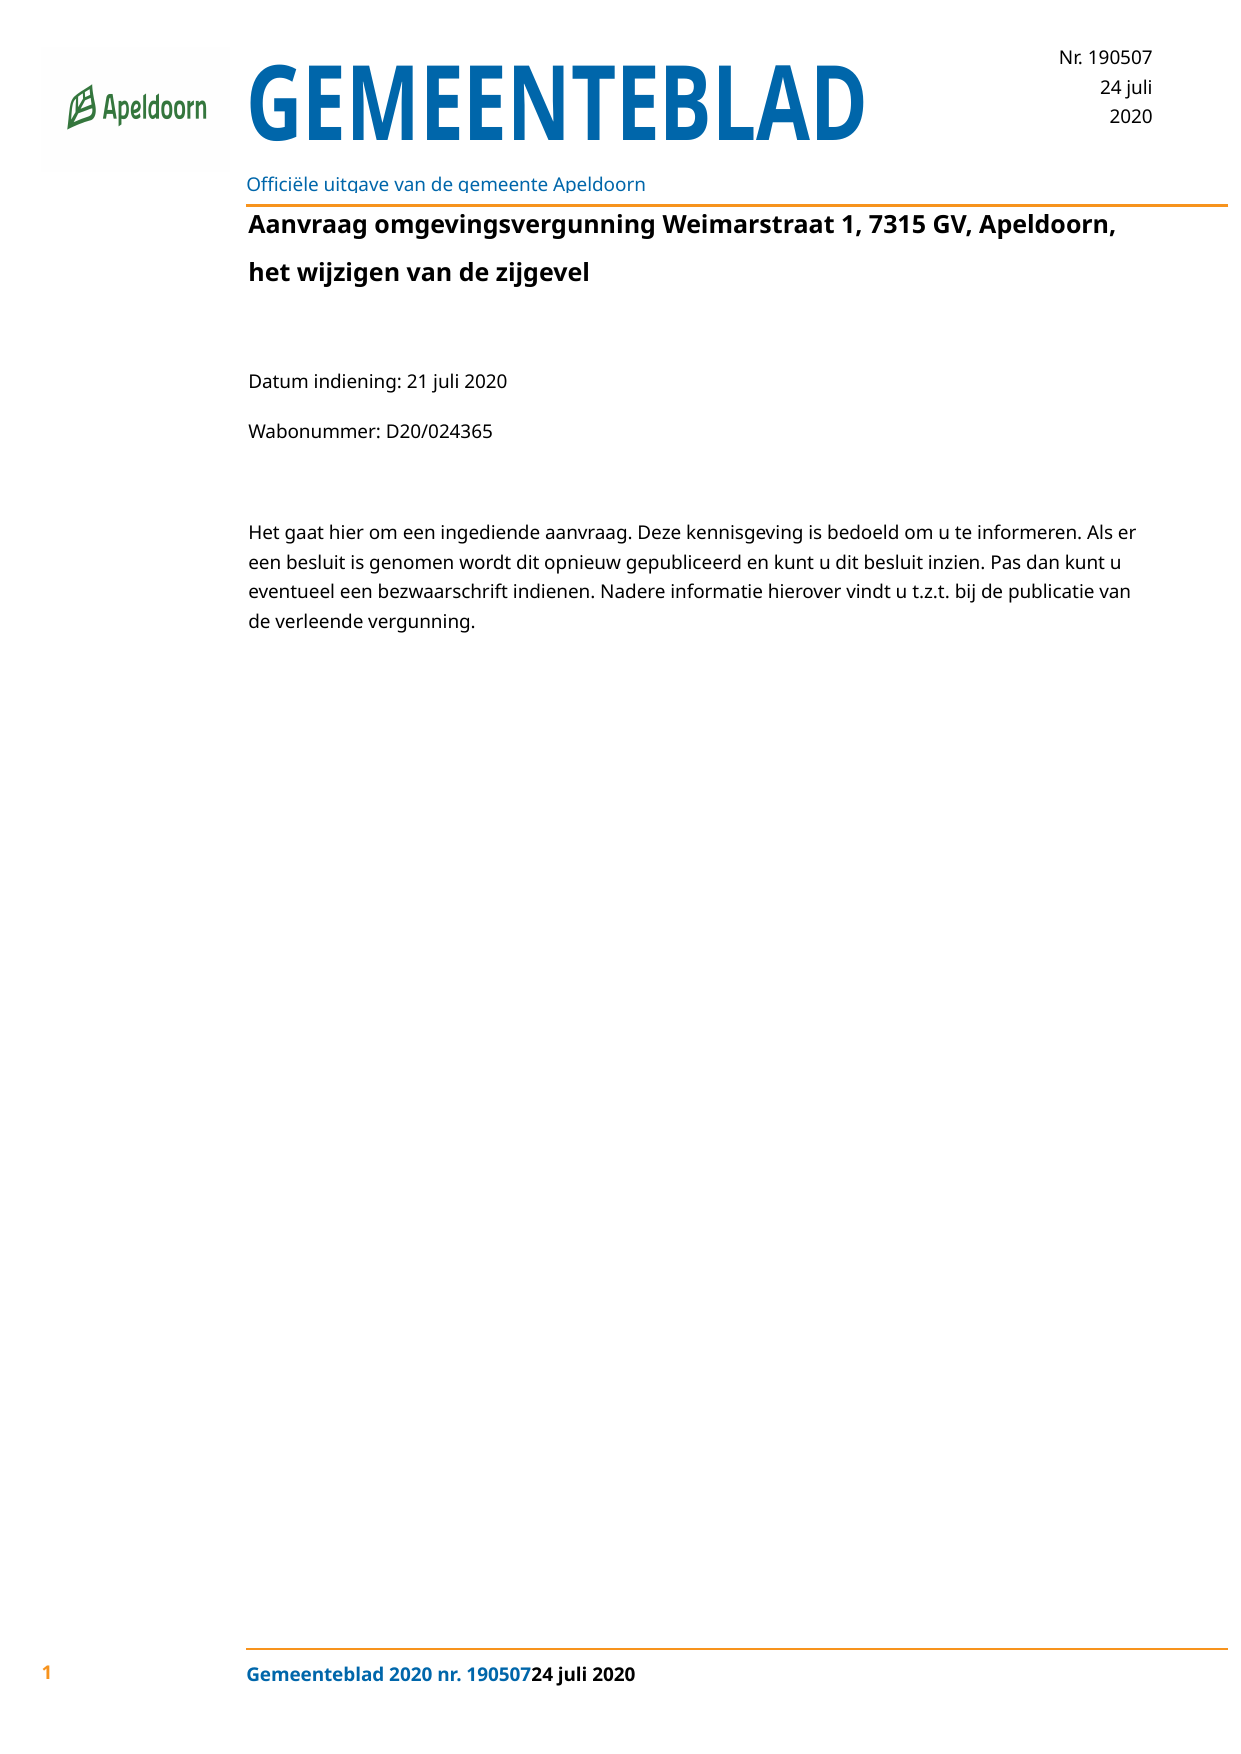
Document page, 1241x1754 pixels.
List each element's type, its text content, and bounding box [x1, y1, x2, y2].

text Wabonummer: D20/024365 [248, 419, 1152, 444]
text Aanvraag omgevingsvergunning Weimarstraat 1, 7315 GV, Apeldoorn, het wijzigen van de zijgevel [248, 207, 1152, 288]
text Het gaat hier om een ingediende aanvraag. Deze kennisgeving is bedoeld om u te informeren. Als er een besluit is genomen wordt dit opnieuw gepubliceerd en kunt u dit besluit inzien. Pas dan kunt u eventueel een bezwaarschrift indienen. Nadere informatie hierover vindt u t.z.t. bij de publicatie van de verleende vergunning. [248, 519, 1152, 634]
text Datum indiening: 21 juli 2020 [248, 368, 1152, 394]
picture [41, 47, 231, 172]
